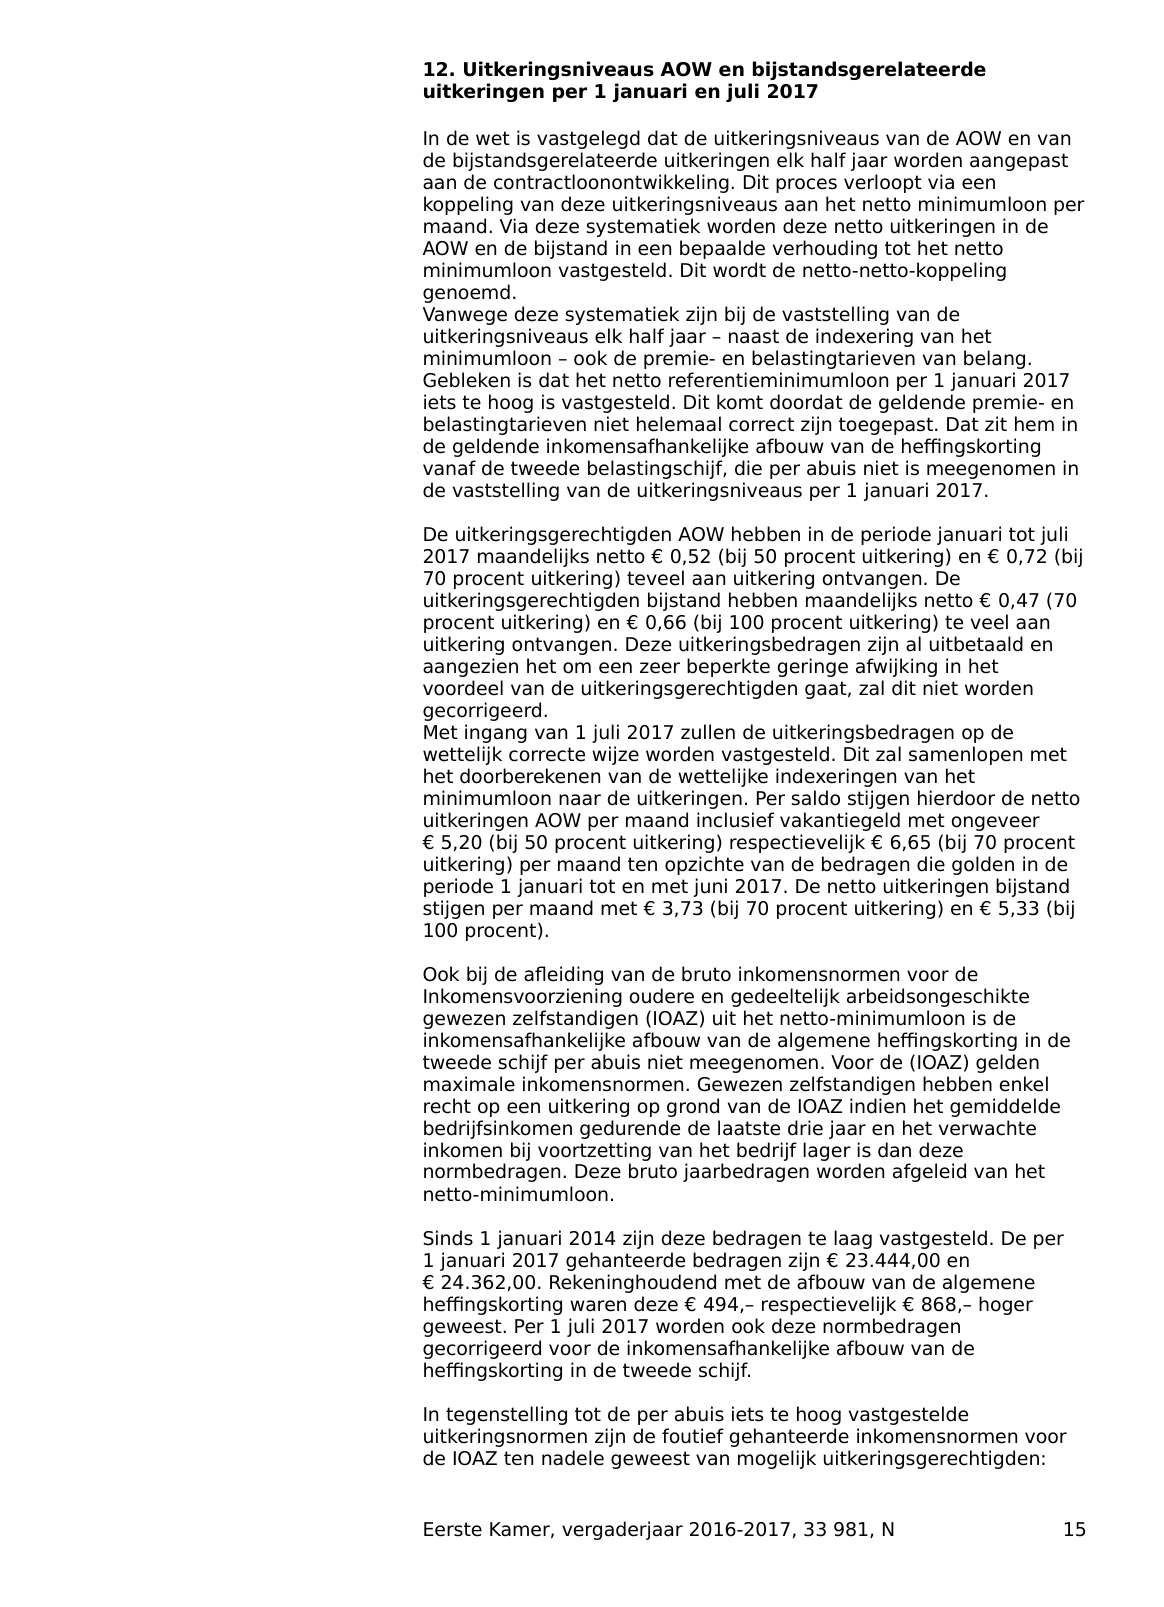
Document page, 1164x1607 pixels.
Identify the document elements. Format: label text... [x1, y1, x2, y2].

text Ook bij de afleiding van de bruto inkomensnormen voor de Inkomensvoorziening oudere en gedeeltelijk arbeidsongeschikte gewezen zelfstandigen (IOAZ) uit het netto-minimumloon is de inkomensafhankelijke afbouw van de algemene heffingskorting in de tweede schijf per abuis niet meegenomen. Voor de (IOAZ) gelden maximale inkomensnormen. Gewezen zelfstandigen hebben enkel recht op een uitkering op grond van de IOAZ indien het gemiddelde bedrijfsinkomen gedurende de laatste drie jaar en het verwachte inkomen bij voortzetting van het bedrijf lager is dan deze normbedragen. Deze bruto jaarbedragen worden afgeleid van het netto-minimumloon. [422, 964, 1087, 1205]
text In tegenstelling tot de per abuis iets te hoog vastgestelde uitkeringsnormen zijn de foutief gehanteerde inkomensnormen voor de IOAZ ten nadele geweest van mogelijk uitkeringsgerechtigden: [422, 1404, 1087, 1469]
subtitle 12. Uitkeringsniveaus AOW en bijstandsgerelateerde uitkeringen per 1 januari en juli 2017 [422, 59, 1087, 103]
text Met ingang van 1 juli 2017 zullen de uitkeringsbedragen op de wettelijk correcte wijze worden vastgesteld. Dit zal samenlopen met het doorberekenen van de wettelijke indexeringen van het minimumloon naar de uitkeringen. Per saldo stijgen hierdoor de netto uitkeringen AOW per maand inclusief vakantiegeld met ongeveer € 5,20 (bij 50 procent uitkering) respectievelijk € 6,65 (bij 70 procent uitkering) per maand ten opzichte van de bedragen die golden in de periode 1 januari tot en met juni 2017. De netto uitkeringen bijstand stijgen per maand met € 3,73 (bij 70 procent uitkering) en € 5,33 (bij 100 procent). [422, 722, 1087, 941]
text In de wet is vastgelegd dat de uitkeringsniveaus van de AOW en van de bijstandsgerelateerde uitkeringen elk half jaar worden aangepast aan de contractloonontwikkeling. Dit proces verloopt via een koppeling van deze uitkeringsniveaus aan het netto minimumloon per maand. Via deze systematiek worden deze netto uitkeringen in de AOW en de bijstand in een bepaalde verhouding tot het netto minimumloon vastgesteld. Dit wordt de netto-netto-koppeling genoemd. [422, 128, 1087, 304]
text Vanwege deze systematiek zijn bij de vaststelling van de uitkeringsniveaus elk half jaar – naast de indexering van het minimumloon – ook de premie- en belastingtarieven van belang. Gebleken is dat het netto referentieminimumloon per 1 januari 2017 iets te hoog is vastgesteld. Dit komt doordat de geldende premie- en belastingtarieven niet helemaal correct zijn toegepast. Dat zit hem in de geldende inkomensafhankelijke afbouw van de heffingskorting vanaf de tweede belastingschijf, die per abuis niet is meegenomen in de vaststelling van de uitkeringsniveaus per 1 januari 2017. [422, 304, 1087, 502]
text Sinds 1 januari 2014 zijn deze bedragen te laag vastgesteld. De per 1 januari 2017 gehanteerde bedragen zijn € 23.444,00 en € 24.362,00. Rekeninghoudend met de afbouw van de algemene heffingskorting waren deze € 494,– respectievelijk € 868,– hoger geweest. Per 1 juli 2017 worden ook deze normbedragen gecorrigeerd voor de inkomensafhankelijke afbouw van de heffingskorting in de tweede schijf. [422, 1228, 1087, 1381]
text De uitkeringsgerechtigden AOW hebben in de periode januari tot juli 2017 maandelijks netto € 0,52 (bij 50 procent uitkering) en € 0,72 (bij 70 procent uitkering) teveel aan uitkering ontvangen. De uitkeringsgerechtigden bijstand hebben maandelijks netto € 0,47 (70 procent uitkering) en € 0,66 (bij 100 procent uitkering) te veel aan uitkering ontvangen. Deze uitkeringsbedragen zijn al uitbetaald en aangezien het om een zeer beperkte geringe afwijking in het voordeel van de uitkeringsgerechtigden gaat, zal dit niet worden gecorrigeerd. [422, 524, 1087, 722]
